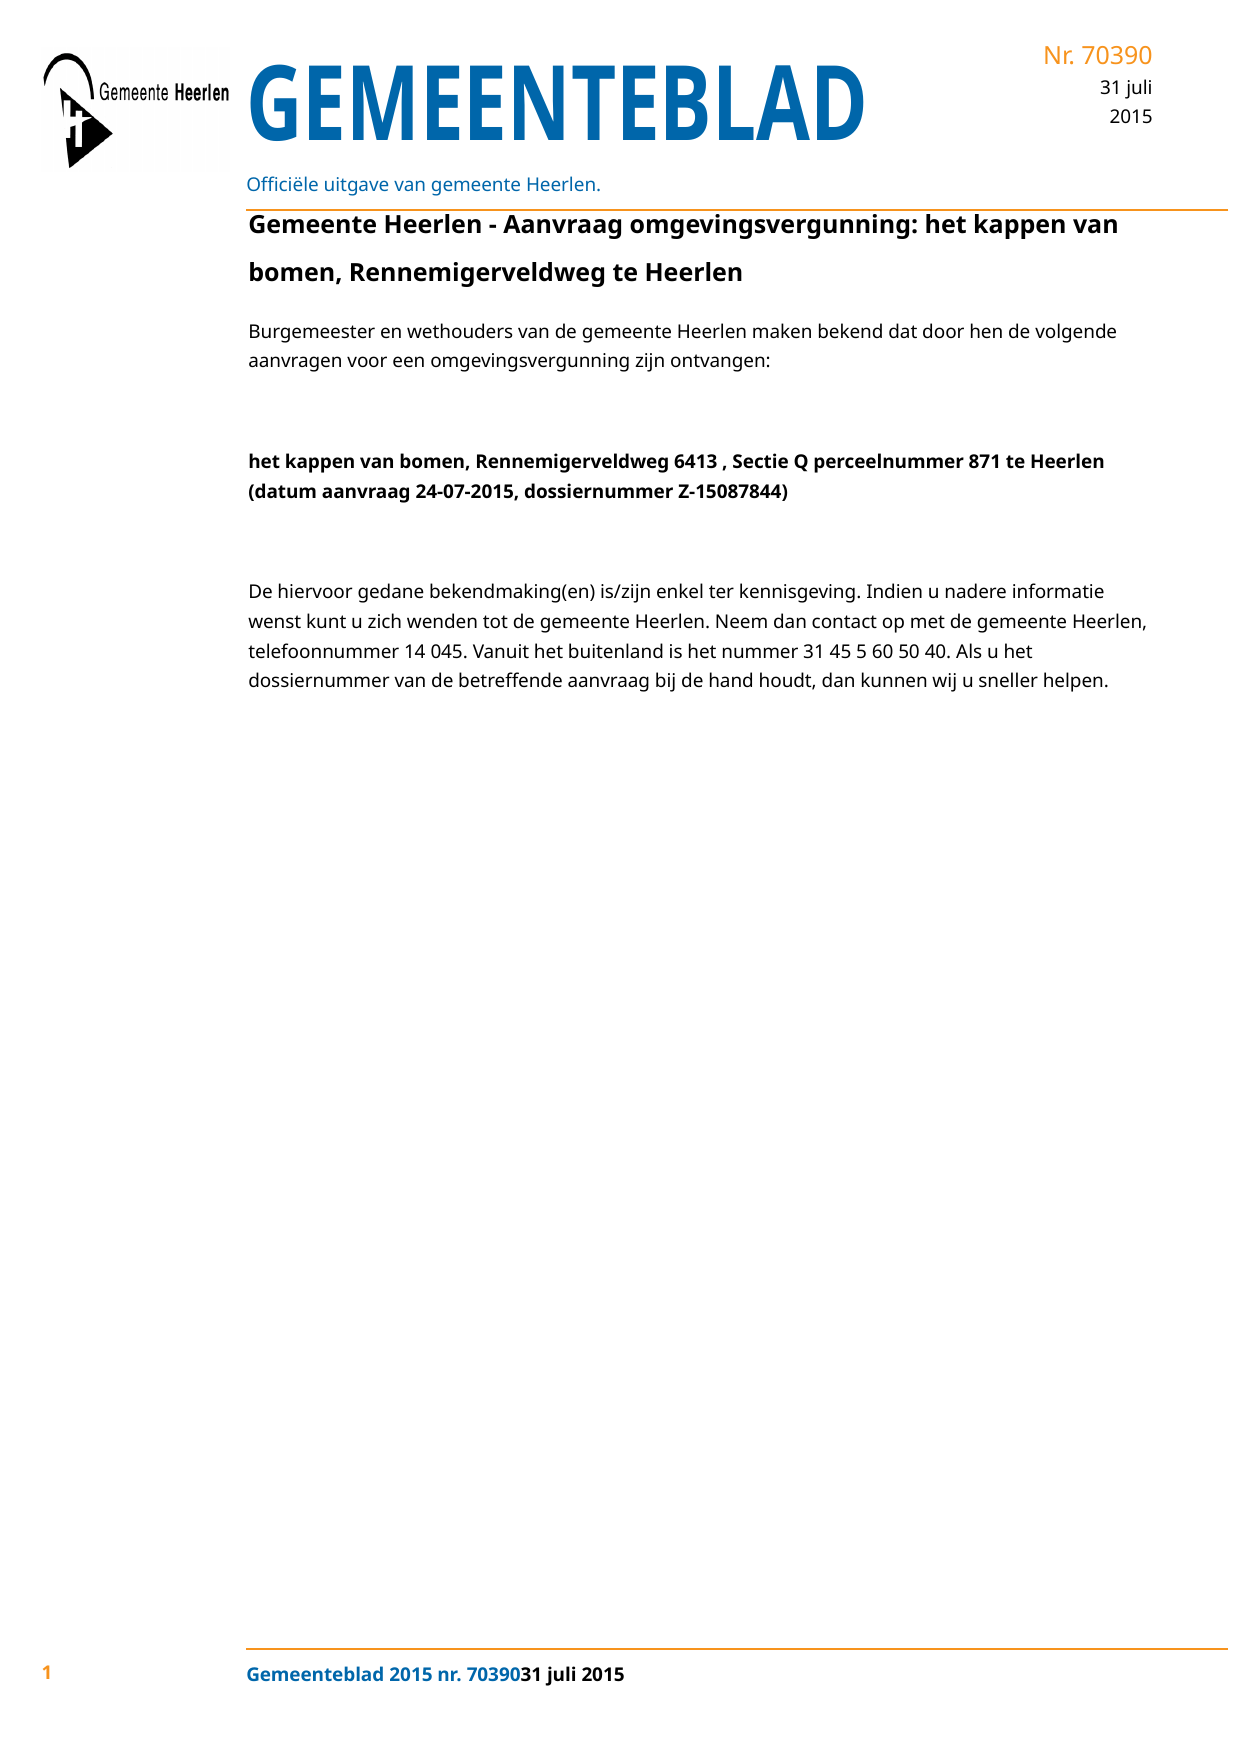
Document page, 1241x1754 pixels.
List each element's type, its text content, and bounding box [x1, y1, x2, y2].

text Burgemeester en wethouders van de gemeente Heerlen maken bekend dat door hen de volgende aanvragen voor een omgevingsvergunning zijn ontvangen: [248, 318, 1152, 373]
picture [41, 47, 231, 172]
text Gemeente Heerlen - Aanvraag omgevingsvergunning: het kappen van bomen, Rennemigerveldweg te Heerlen [248, 211, 1152, 288]
text het kappen van bomen, Rennemigerveldweg 6413 , Sectie Q perceelnummer 871 te Heerlen (datum aanvraag 24-07-2015, dossiernummer Z-15087844) [248, 448, 1152, 504]
text De hiervoor gedane bekendmaking(en) is/zijn enkel ter kennisgeving. Indien u nadere informatie wenst kunt u zich wenden tot de gemeente Heerlen. Neem dan contact op met de gemeente Heerlen, telefoonnummer 14 045. Vanuit het buitenland is het nummer 31 45 5 60 50 40. Als u het dossiernummer van de betreffende aanvraag bij de hand houdt, dan kunnen wij u sneller helpen. [248, 579, 1152, 693]
